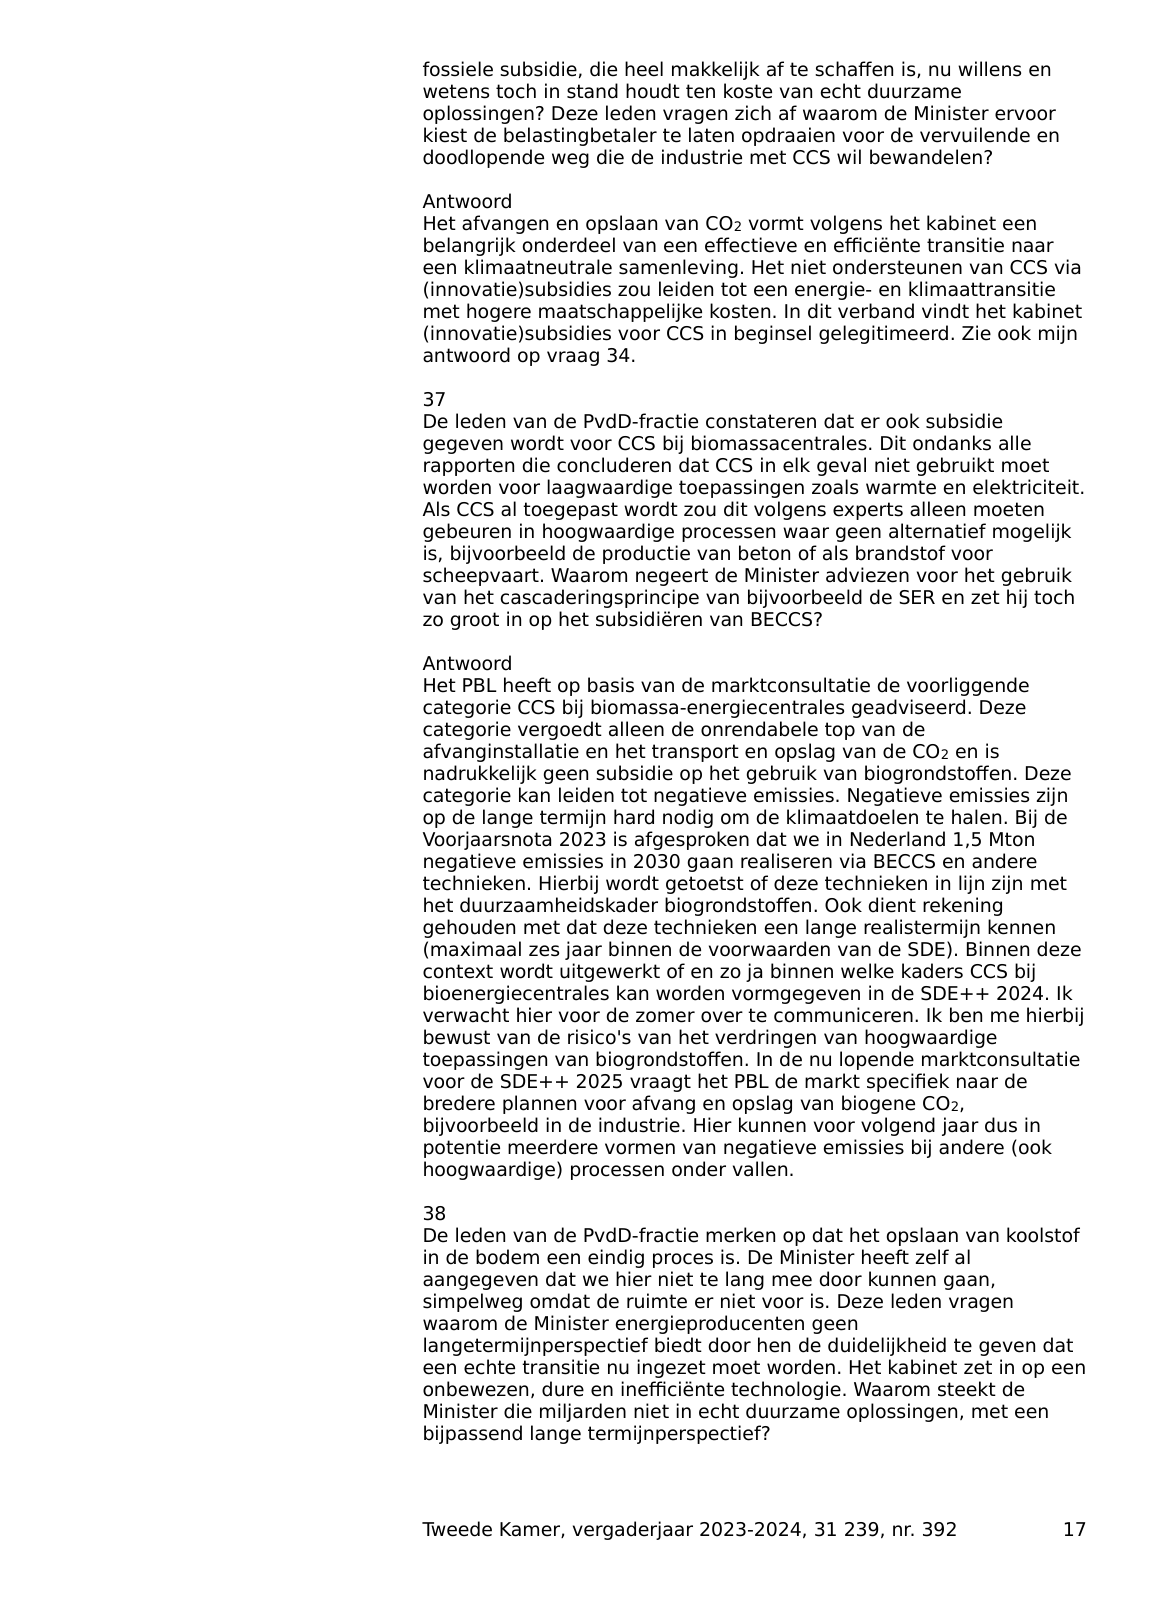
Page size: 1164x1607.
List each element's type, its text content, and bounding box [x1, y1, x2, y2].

text fossiele subsidie, die heel makkelijk af te schaffen is, nu willens en wetens toch in stand houdt ten koste van echt duurzame oplossingen? Deze leden vragen zich af waarom de Minister ervoor kiest de belastingbetaler te laten opdraaien voor de vervuilende en doodlopende weg die de industrie met CCS wil bewandelen? [422, 59, 1087, 169]
text 37 [422, 389, 1087, 411]
text De leden van de PvdD-fractie merken op dat het opslaan van koolstof in de bodem een eindig proces is. De Minister heeft zelf al aangegeven dat we hier niet te lang mee door kunnen gaan, simpelweg omdat de ruimte er niet voor is. Deze leden vragen waarom de Minister energieproducenten geen langetermijnperspectief biedt door hen de duidelijkheid te geven dat een echte transitie nu ingezet moet worden. Het kabinet zet in op een onbewezen, dure en inefficiënte technologie. Waarom steekt de Minister die miljarden niet in echt duurzame oplossingen, met een bijpassend lange termijnperspectief? [422, 1225, 1087, 1444]
text De leden van de PvdD-fractie constateren dat er ook subsidie gegeven wordt voor CCS bij biomassacentrales. Dit ondanks alle rapporten die concluderen dat CCS in elk geval niet gebruikt moet worden voor laagwaardige toepassingen zoals warmte en elektriciteit. Als CCS al toegepast wordt zou dit volgens experts alleen moeten gebeuren in hoogwaardige processen waar geen alternatief mogelijk is, bijvoorbeeld de productie van beton of als brandstof voor scheepvaart. Waarom negeert de Minister adviezen voor het gebruik van het cascaderingsprincipe van bijvoorbeeld de SER en zet hij toch zo groot in op het subsidiëren van BECCS? [422, 411, 1087, 631]
text Antwoord [422, 653, 1087, 675]
text Antwoord [422, 191, 1087, 213]
text Het PBL heeft op basis van de marktconsultatie de voorliggende categorie CCS bij biomassa-energiecentrales geadviseerd. Deze categorie vergoedt alleen de onrendabele top van de afvanginstallatie en het transport en opslag van de CO2 en is nadrukkelijk geen subsidie op het gebruik van biogrondstoffen. Deze categorie kan leiden tot negatieve emissies. Negatieve emissies zijn op de lange termijn hard nodig om de klimaatdoelen te halen. Bij de Voorjaarsnota 2023 is afgesproken dat we in Nederland 1,5 Mton negatieve emissies in 2030 gaan realiseren via BECCS en andere technieken. Hierbij wordt getoetst of deze technieken in lijn zijn met het duurzaamheidskader biogrondstoffen. Ook dient rekening gehouden met dat deze technieken een lange realistermijn kennen (maximaal zes jaar binnen de voorwaarden van de SDE). Binnen deze context wordt uitgewerkt of en zo ja binnen welke kaders CCS bij bioenergiecentrales kan worden vormgegeven in de SDE++ 2024. Ik verwacht hier voor de zomer over te communiceren. Ik ben me hierbij bewust van de risico's van het verdringen van hoogwaardige toepassingen van biogrondstoffen. In de nu lopende marktconsultatie voor de SDE++ 2025 vraagt het PBL de markt specifiek naar de bredere plannen voor afvang en opslag van biogene CO2, bijvoorbeeld in de industrie. Hier kunnen voor volgend jaar dus in potentie meerdere vormen van negatieve emissies bij andere (ook hoogwaardige) processen onder vallen. [422, 675, 1087, 1181]
text 38 [422, 1203, 1087, 1225]
text Het afvangen en opslaan van CO2 vormt volgens het kabinet een belangrijk onderdeel van een effectieve en efficiënte transitie naar een klimaatneutrale samenleving. Het niet ondersteunen van CCS via (innovatie)subsidies zou leiden tot een energie- en klimaattransitie met hogere maatschappelijke kosten. In dit verband vindt het kabinet (innovatie)subsidies voor CCS in beginsel gelegitimeerd. Zie ook mijn antwoord op vraag 34. [422, 213, 1087, 367]
